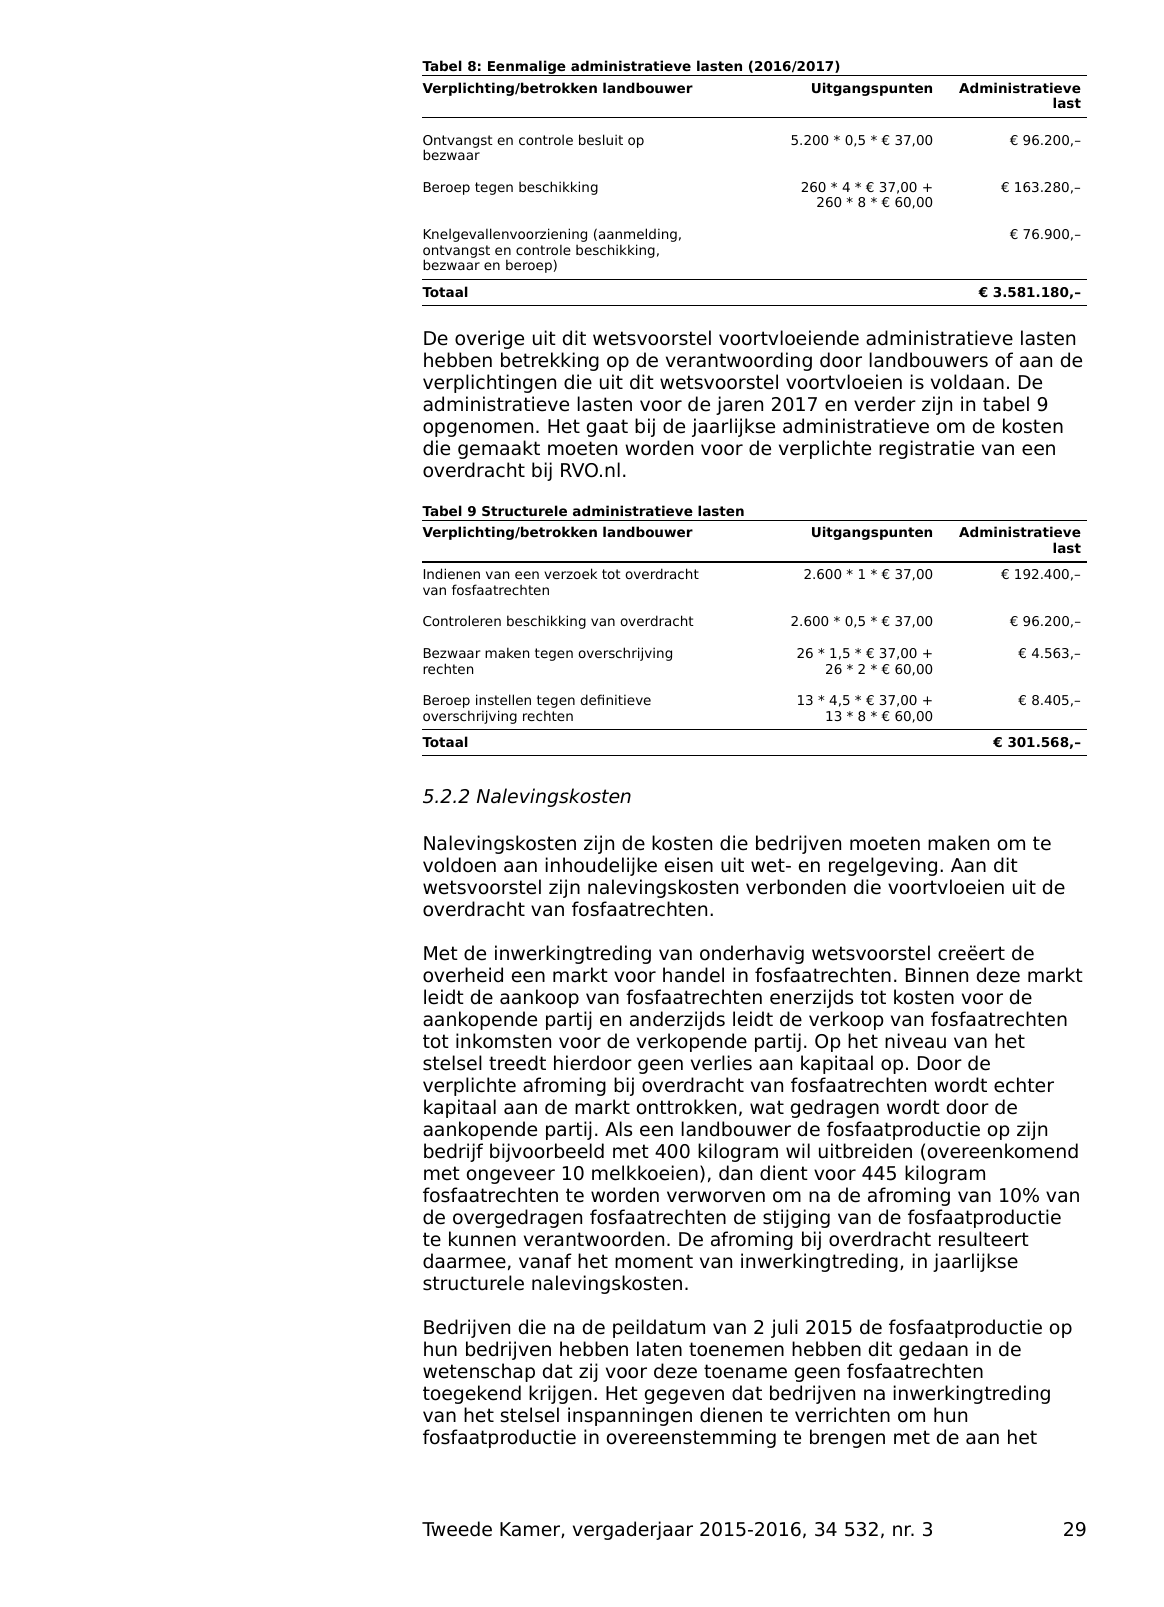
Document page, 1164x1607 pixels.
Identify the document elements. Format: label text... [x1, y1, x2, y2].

table_cell € 192.400,– [939, 563, 1087, 598]
table_cell Controleren beschikking van overdracht [422, 614, 703, 630]
table_cell [703, 677, 939, 693]
table_cell € 8.405,– [939, 693, 1087, 729]
table_cell Ontvangst en controle besluit op bezwaar [422, 133, 703, 164]
table_cell 5.200 * 0,5 * € 37,00 [703, 133, 939, 164]
table_cell [422, 211, 703, 227]
table_cell [422, 118, 703, 132]
table_cell € 96.200,– [939, 133, 1087, 164]
table_cell Beroep instellen tegen definitieve overschrijving rechten [422, 693, 703, 729]
table_cell 260 * 4 * € 37,00 + 260 * 8 * € 60,00 [703, 180, 939, 211]
table_cell Administratieve last [939, 76, 1087, 117]
subtitle 5.2.2 Nalevingskosten [422, 786, 1087, 808]
table_cell Verplichting/betrokken landbouwer [422, 521, 703, 561]
table_cell Verplichting/betrokken landbouwer [422, 76, 703, 117]
table_cell Bezwaar maken tegen overschrijving rechten [422, 646, 703, 677]
table_cell Totaal [422, 730, 703, 755]
table_cell [703, 730, 939, 755]
table_cell [703, 118, 939, 132]
text Nalevingskosten zijn de kosten die bedrijven moeten maken om te voldoen aan inhoudelijke eisen uit wet- en regelgeving. Aan dit wetsvoorstel zijn nalevingskosten verbonden die voortvloeien uit de overdracht van fosfaatrechten. [422, 833, 1087, 921]
table_cell [703, 630, 939, 646]
text De overige uit dit wetsvoorstel voortvloeiende administratieve lasten hebben betrekking op de verantwoording door landbouwers of aan de verplichtingen die uit dit wetsvoorstel voortvloeien is voldaan. De administratieve lasten voor de jaren 2017 en verder zijn in tabel 9 opgenomen. Het gaat bij de jaarlijkse administratieve om de kosten die gemaakt moeten worden voor de verplichte registratie van een overdracht bij RVO.nl. [422, 328, 1087, 482]
table_cell 26 * 1,5 * € 37,00 + 26 * 2 * € 60,00 [703, 646, 939, 677]
table_cell 2.600 * 0,5 * € 37,00 [703, 614, 939, 630]
table_cell [703, 227, 939, 279]
table_cell Totaal [422, 280, 703, 305]
table_cell [939, 211, 1087, 227]
table_cell Indienen van een verzoek tot overdracht van fosfaatrechten [422, 563, 703, 598]
table_cell [703, 211, 939, 227]
table_cell € 4.563,– [939, 646, 1087, 677]
table_cell [703, 599, 939, 614]
table_cell [422, 677, 703, 693]
table_header Tabel 8: Eenmalige administratieve lasten (2016/2017) [422, 59, 1087, 75]
table_cell [939, 677, 1087, 693]
table_cell [939, 164, 1087, 179]
table_cell Knelgevallenvoorziening (aanmelding, ontvangst en controle beschikking, bezwaar en beroep) [422, 227, 703, 279]
table_cell Administratieve last [939, 521, 1087, 561]
table_cell € 3.581.180,– [939, 280, 1087, 305]
table_cell [939, 118, 1087, 132]
table_cell € 76.900,– [939, 227, 1087, 279]
table_cell [422, 164, 703, 179]
table_cell [939, 599, 1087, 614]
table_cell [422, 630, 703, 646]
table_cell 2.600 * 1 * € 37,00 [703, 563, 939, 598]
table_cell € 301.568,– [939, 730, 1087, 755]
table_cell 13 * 4,5 * € 37,00 + 13 * 8 * € 60,00 [703, 693, 939, 729]
table_cell € 163.280,– [939, 180, 1087, 211]
table_cell € 96.200,– [939, 614, 1087, 630]
table_cell Beroep tegen beschikking [422, 180, 703, 211]
table_cell [422, 599, 703, 614]
text Met de inwerkingtreding van onderhavig wetsvoorstel creëert de overheid een markt voor handel in fosfaatrechten. Binnen deze markt leidt de aankoop van fosfaatrechten enerzijds tot kosten voor de aankopende partij en anderzijds leidt de verkoop van fosfaatrechten tot inkomsten voor de verkopende partij. Op het niveau van het stelsel treedt hierdoor geen verlies aan kapitaal op. Door de verplichte afroming bij overdracht van fosfaatrechten wordt echter kapitaal aan de markt onttrokken, wat gedragen wordt door de aankopende partij. Als een landbouwer de fosfaatproductie op zijn bedrijf bijvoorbeeld met 400 kilogram wil uitbreiden (overeenkomend met ongeveer 10 melkkoeien), dan dient voor 445 kilogram fosfaatrechten te worden verworven om na de afroming van 10% van de overgedragen fosfaatrechten de stijging van de fosfaatproductie te kunnen verantwoorden. De afroming bij overdracht resulteert daarmee, vanaf het moment van inwerkingtreding, in jaarlijkse structurele nalevingskosten. [422, 943, 1087, 1295]
table_cell [703, 280, 939, 305]
table_cell [703, 164, 939, 179]
text Bedrijven die na de peildatum van 2 juli 2015 de fosfaatproductie op hun bedrijven hebben laten toenemen hebben dit gedaan in de wetenschap dat zij voor deze toename geen fosfaatrechten toegekend krijgen. Het gegeven dat bedrijven na inwerkingtreding van het stelsel inspanningen dienen te verrichten om hun fosfaatproductie in overeenstemming te brengen met de aan het [422, 1317, 1087, 1449]
table_cell [939, 630, 1087, 646]
table_cell Uitgangspunten [703, 521, 939, 561]
table_cell Uitgangspunten [703, 76, 939, 117]
table_header Tabel 9 Structurele administratieve lasten [422, 504, 1087, 519]
